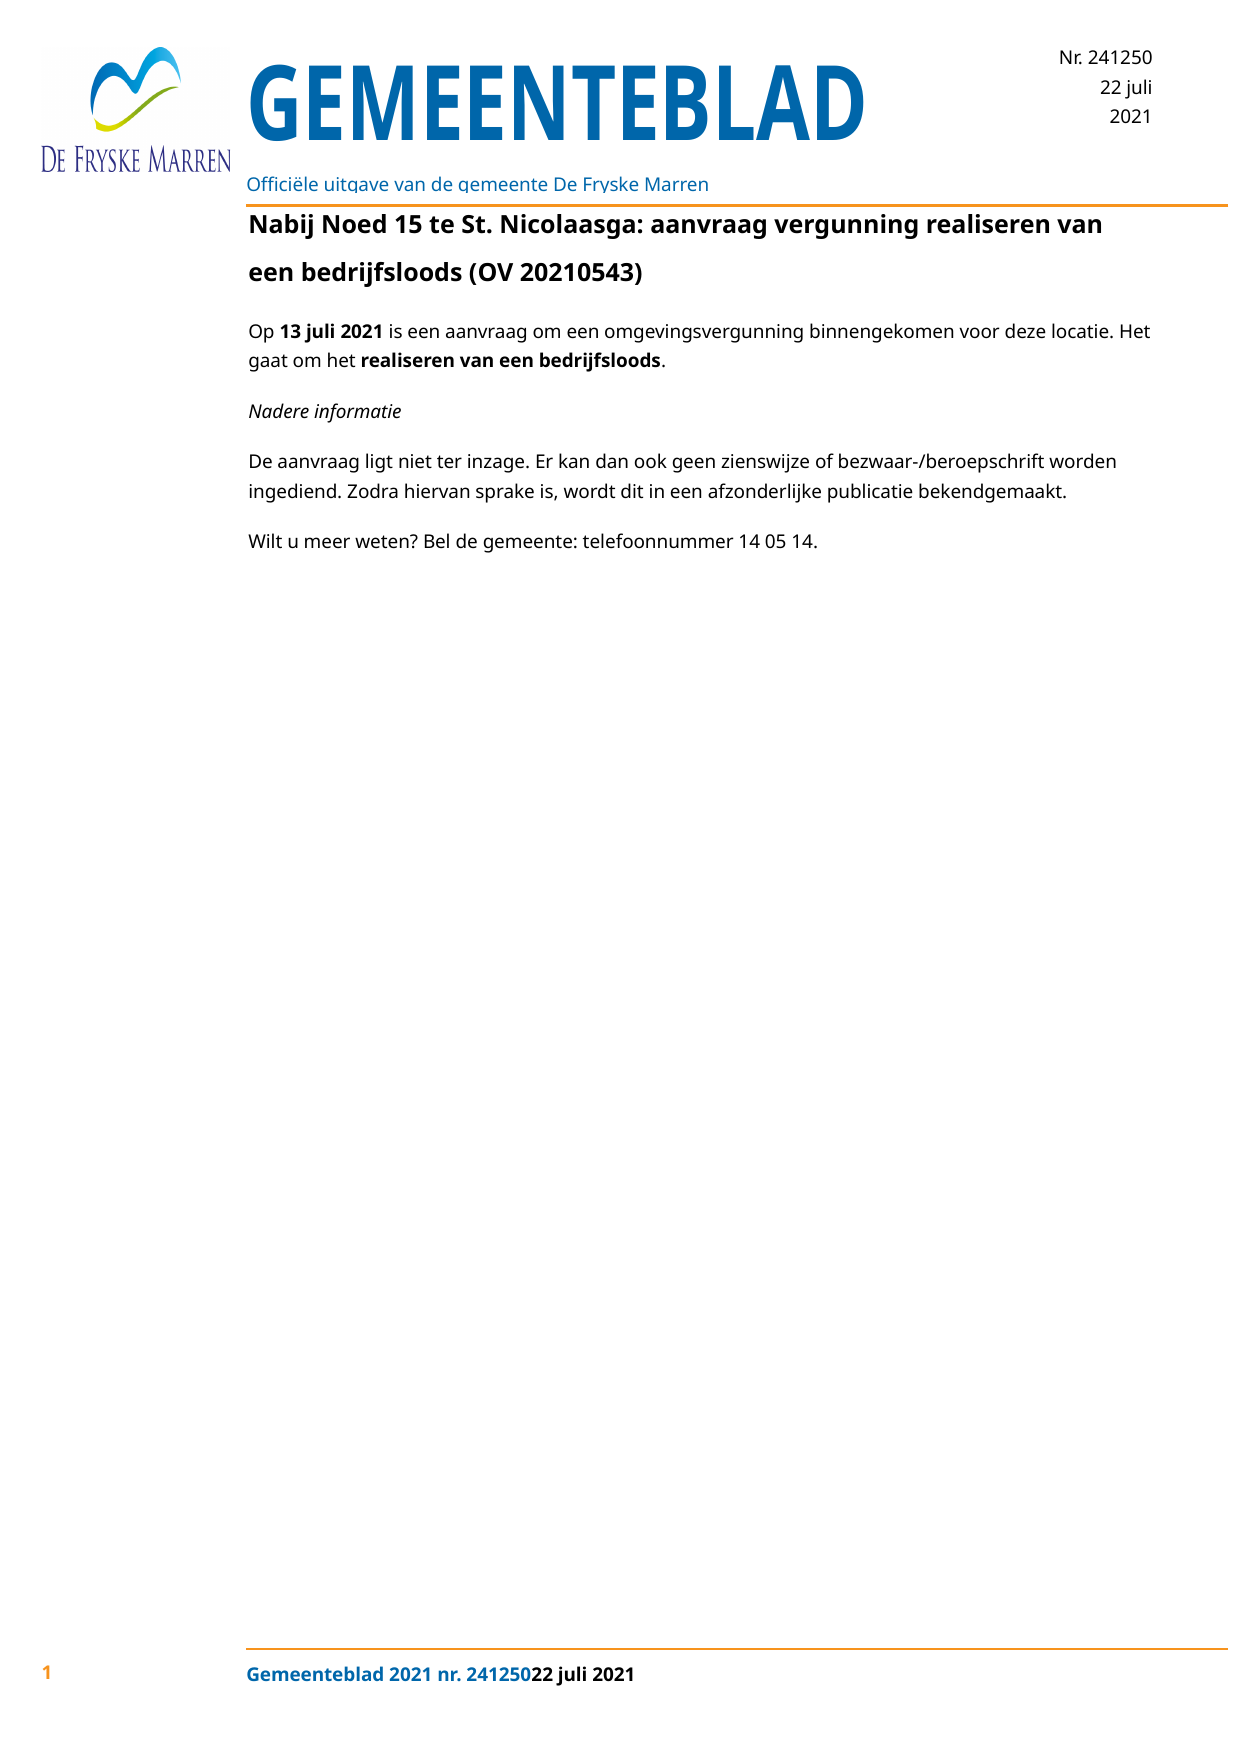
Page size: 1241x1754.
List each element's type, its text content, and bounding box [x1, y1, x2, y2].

text Nabij Noed 15 te St. Nicolaasga: aanvraag vergunning realiseren van een bedrijfsloods (OV 20210543) [248, 207, 1152, 288]
text Nadere informatie [248, 398, 1152, 424]
text Wilt u meer weten? Bel de gemeente: telefoonnummer 14 05 14. [248, 528, 1152, 554]
picture [41, 47, 231, 172]
text De aanvraag ligt niet ter inzage. Er kan dan ook geen zienswijze of bezwaar-/beroepschrift worden ingediend. Zodra hiervan sprake is, wordt dit in een afzonderlijke publicatie bekendgemaakt. [248, 448, 1152, 504]
text Op 13 juli 2021 is een aanvraag om een omgevingsvergunning binnengekomen voor deze locatie. Het gaat om het realiseren van een bedrijfsloods. [248, 318, 1152, 373]
